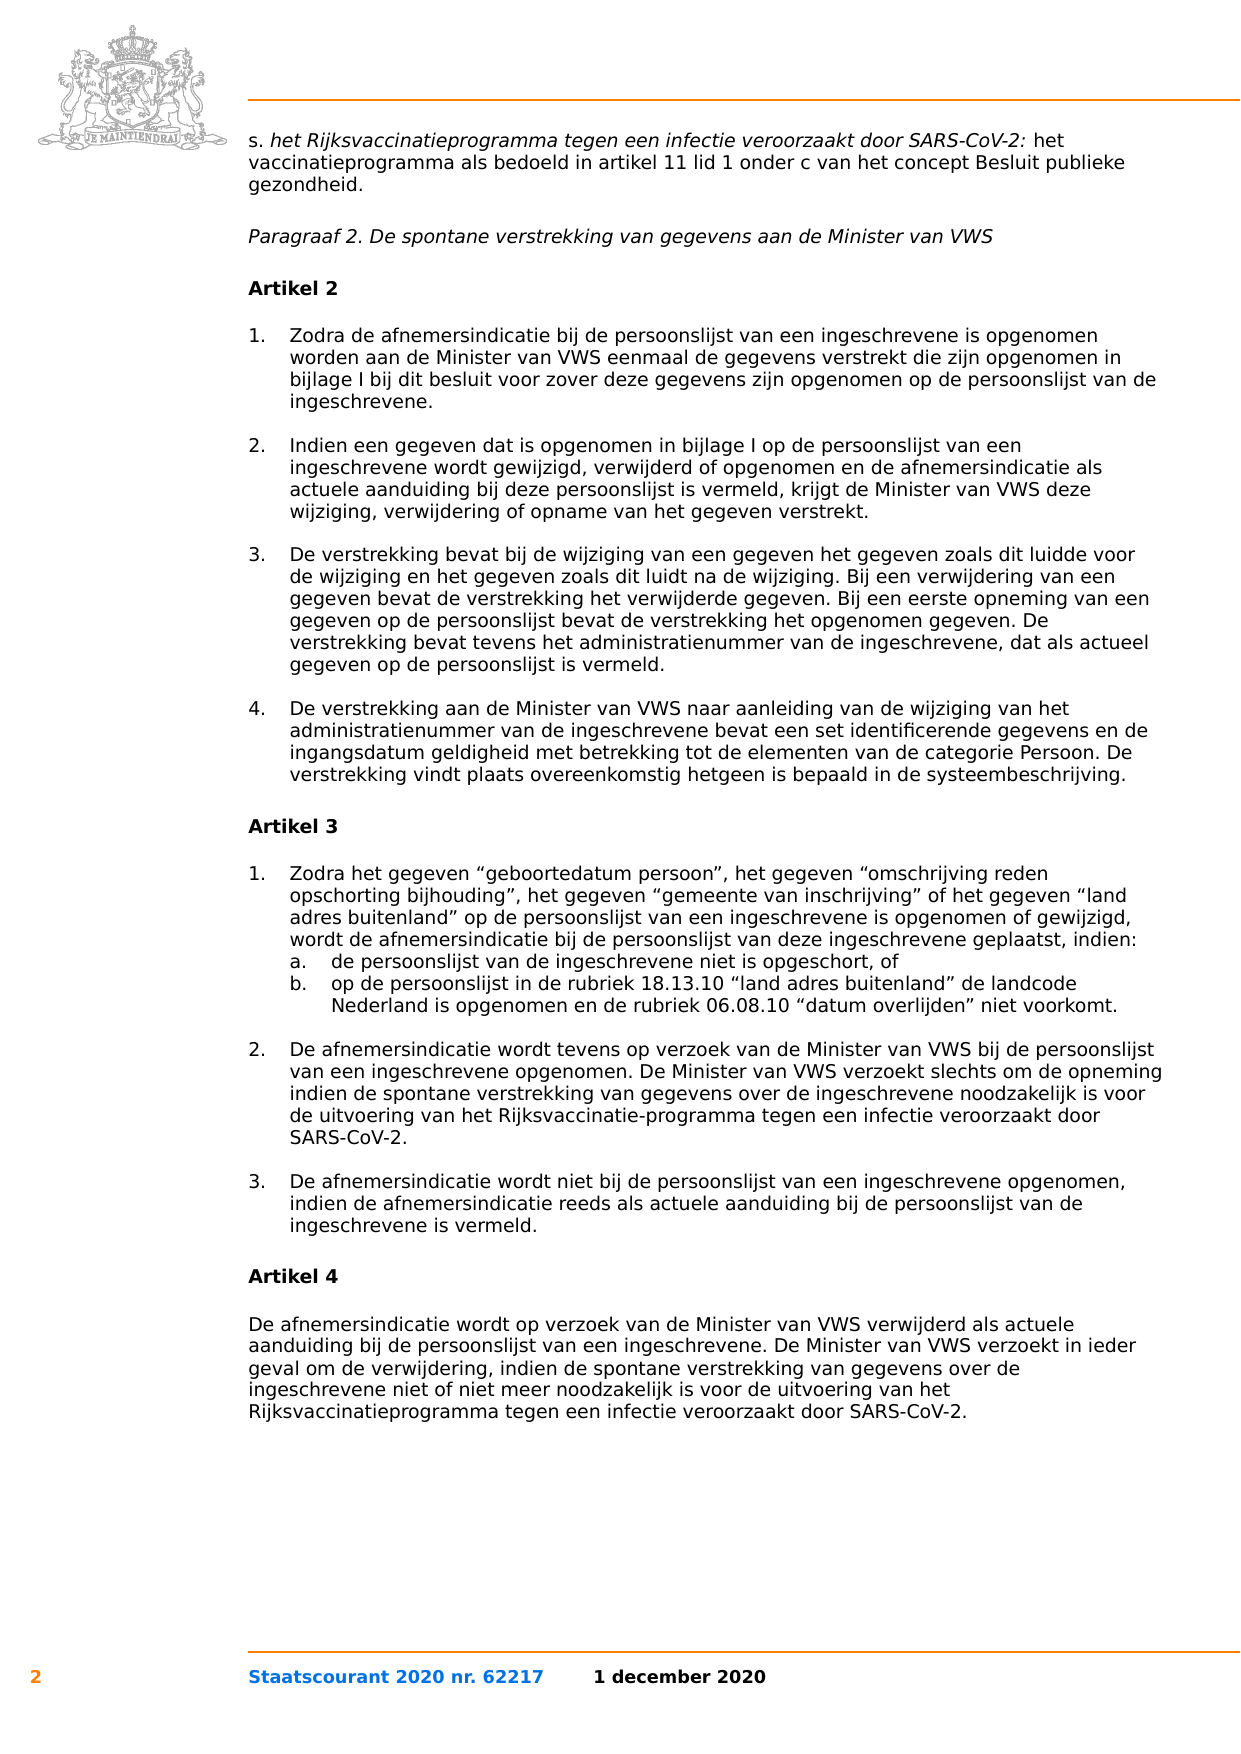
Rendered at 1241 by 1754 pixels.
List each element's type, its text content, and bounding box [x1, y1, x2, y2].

picture [38, 25, 227, 150]
text 2. Indien een gegeven dat is opgenomen in bijlage I op de persoonslijst van een ingeschrevene wordt gewijzigd, verwijderd of opgenomen en de afnemersindicatie als actuele aanduiding bij deze persoonslijst is vermeld, krijgt de Minister van VWS deze wijziging, verwijdering of opname van het gegeven verstrekt. [248, 434, 1163, 522]
subtitle Artikel 3 [248, 816, 1163, 838]
subtitle Paragraaf 2. De spontane verstrekking van gegevens aan de Minister van VWS [248, 226, 1163, 248]
text 2. De afnemersindicatie wordt tevens op verzoek van de Minister van VWS bij de persoonslijst van een ingeschrevene opgenomen. De Minister van VWS verzoekt slechts om de opneming indien de spontane verstrekking van gegevens over de ingeschrevene noodzakelijk is voor de uitvoering van het Rijksvaccinatie-programma tegen een infectie veroorzaakt door SARS-CoV-2. [248, 1039, 1163, 1149]
text b. op de persoonslijst in de rubriek 18.13.10 “land adres buitenland” de landcode Nederland is opgenomen en de rubriek 06.08.10 “datum overlijden” niet voorkomt. [289, 973, 1163, 1017]
text s. het Rijksvaccinatieprogramma tegen een infectie veroorzaakt door SARS-CoV-2: het vaccinatieprogramma als bedoeld in artikel 11 lid 1 onder c van het concept Besluit publieke gezondheid. [248, 130, 1163, 196]
subtitle Artikel 2 [248, 278, 1163, 300]
text 1. Zodra de afnemersindicatie bij de persoonslijst van een ingeschrevene is opgenomen worden aan de Minister van VWS eenmaal de gegevens verstrekt die zijn opgenomen in bijlage I bij dit besluit voor zover deze gegevens zijn opgenomen op de persoonslijst van de ingeschrevene. [248, 325, 1163, 413]
text 1. Zodra het gegeven “geboortedatum persoon”, het gegeven “omschrijving reden opschorting bijhouding”, het gegeven “gemeente van inschrijving” of het gegeven “land adres buitenland” op de persoonslijst van een ingeschrevene is opgenomen of gewijzigd, wordt de afnemersindicatie bij de persoonslijst van deze ingeschrevene geplaatst, indien: [248, 863, 1163, 951]
text De afnemersindicatie wordt op verzoek van de Minister van VWS verwijderd als actuele aanduiding bij de persoonslijst van een ingeschrevene. De Minister van VWS verzoekt in ieder geval om de verwijdering, indien de spontane verstrekking van gegevens over de ingeschrevene niet of niet meer noodzakelijk is voor de uitvoering van het Rijksvaccinatieprogramma tegen een infectie veroorzaakt door SARS-CoV-2. [248, 1313, 1163, 1423]
subtitle Artikel 4 [248, 1266, 1163, 1288]
text a. de persoonslijst van de ingeschrevene niet is opgeschort, of [289, 951, 1163, 973]
text 3. De afnemersindicatie wordt niet bij de persoonslijst van een ingeschrevene opgenomen, indien de afnemersindicatie reeds als actuele aanduiding bij de persoonslijst van de ingeschrevene is vermeld. [248, 1171, 1163, 1236]
text 4. De verstrekking aan de Minister van VWS naar aanleiding van de wijziging van het administratienummer van de ingeschrevene bevat een set identificerende gegevens en de ingangsdatum geldigheid met betrekking tot de elementen van de categorie Persoon. De verstrekking vindt plaats overeenkomstig hetgeen is bepaald in de systeembeschrijving. [248, 698, 1163, 786]
text 3. De verstrekking bevat bij de wijziging van een gegeven het gegeven zoals dit luidde voor de wijziging en het gegeven zoals dit luidt na de wijziging. Bij een verwijdering van een gegeven bevat de verstrekking het verwijderde gegeven. Bij een eerste opneming van een gegeven op de persoonslijst bevat de verstrekking het opgenomen gegeven. De verstrekking bevat tevens het administratienummer van de ingeschrevene, dat als actueel gegeven op de persoonslijst is vermeld. [248, 544, 1163, 676]
